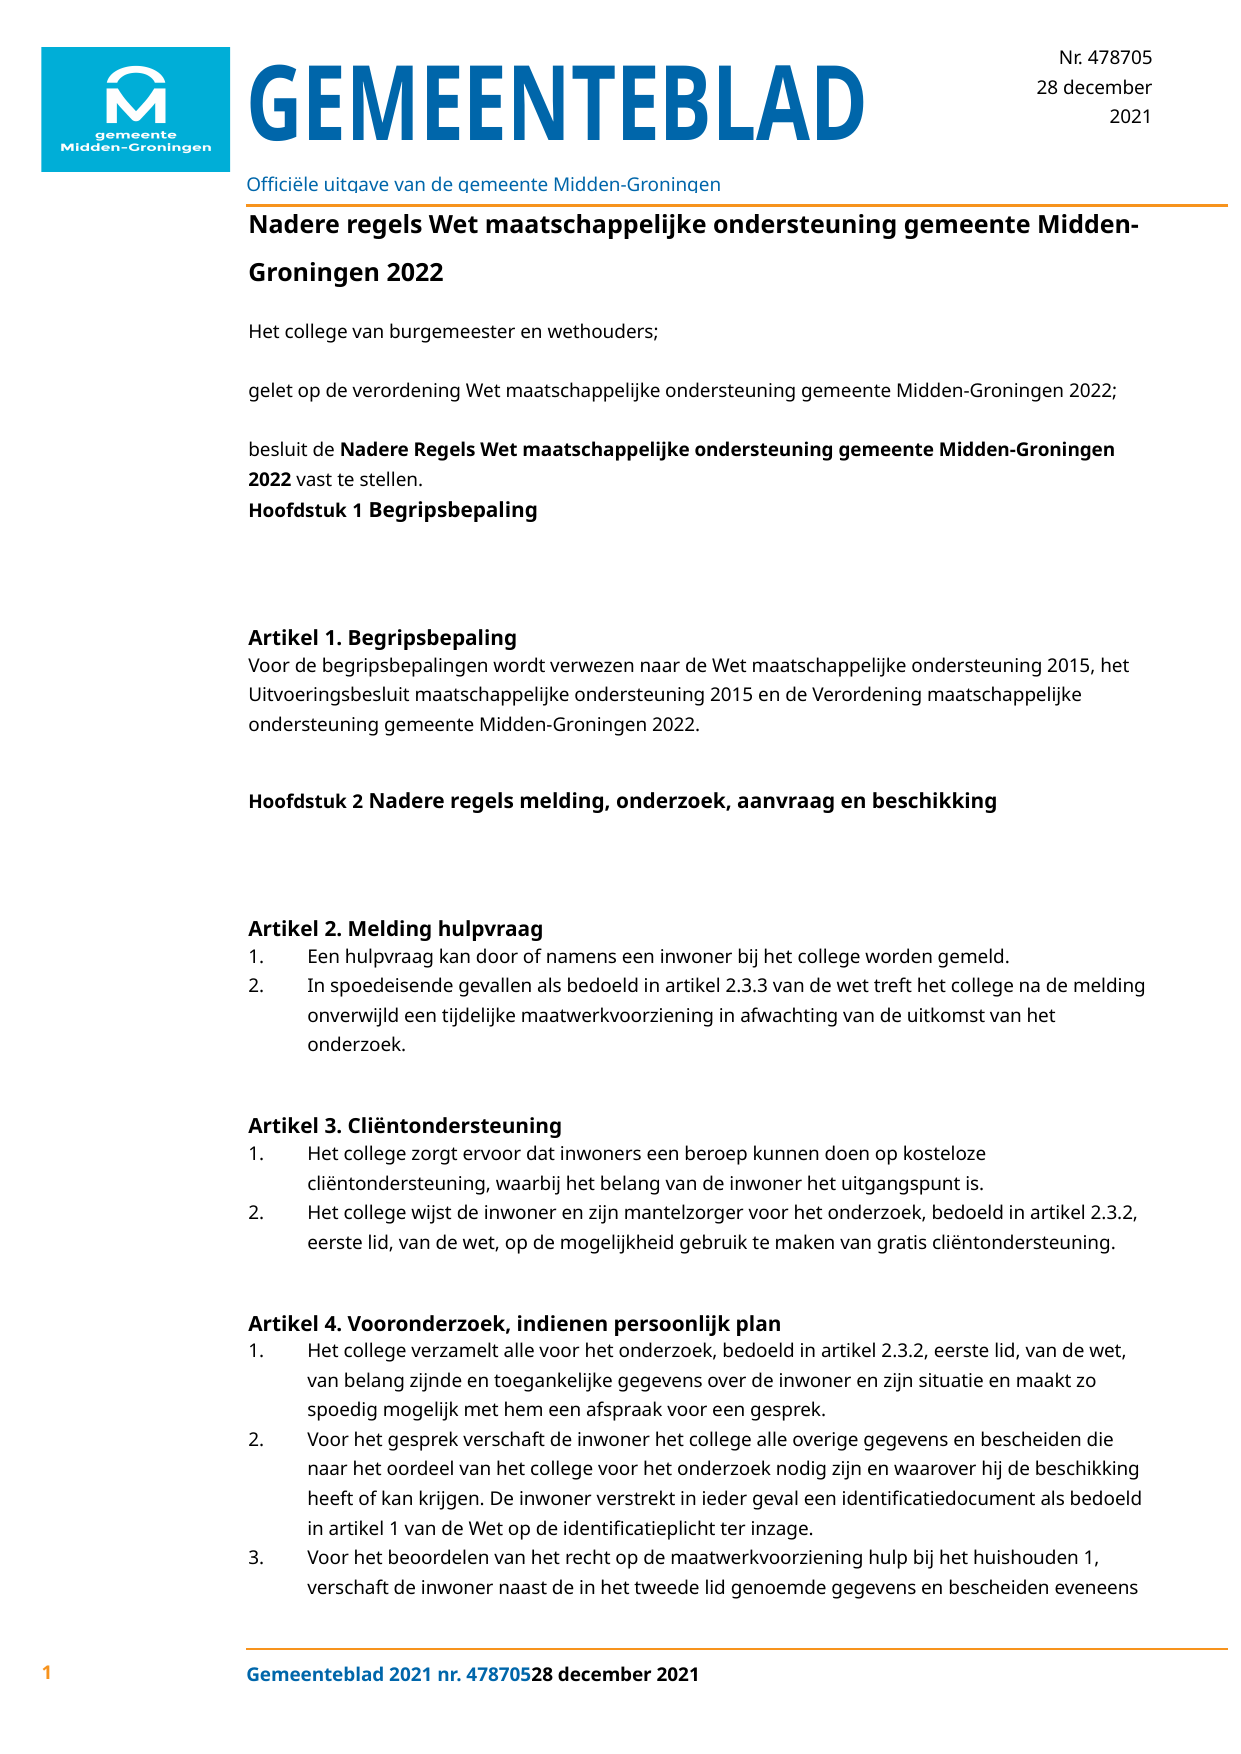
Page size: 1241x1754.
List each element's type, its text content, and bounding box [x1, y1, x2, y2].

list Een hulpvraag kan door of namens een inwoner bij het college worden gemeld. [248, 943, 1152, 969]
text Artikel 4. Vooronderzoek, indienen persoonlijk plan [248, 1309, 1152, 1337]
text Artikel 1. Begripsbepaling [248, 623, 1152, 652]
list Het college verzamelt alle voor het onderzoek, bedoeld in artikel 2.3.2, eerste lid, van de wet, van belang zijnde en toegankelijke gegevens over de inwoner en zijn situatie en maakt zo spoedig mogelijk met hem een afspraak voor een gesprek. [248, 1337, 1152, 1422]
picture [107, 89, 165, 122]
list In spoedeisende gevallen als bedoeld in artikel 2.3.3 van de wet treft het college na de melding onverwijld een tijdelijke maatwerkvoorziening in afwachting van de uitkomst van het onderzoek. [248, 972, 1152, 1057]
text Voor de begripsbepalingen wordt verwezen naar de Wet maatschappelijke ondersteuning 2015, het Uitvoeringsbesluit maatschappelijke ondersteuning 2015 en de Verordening maatschappelijke ondersteuning gemeente Midden-Groningen 2022. [248, 652, 1152, 737]
picture [184, 146, 190, 153]
text Artikel 2. Melding hulpvraag [248, 914, 1152, 943]
list Het college zorgt ervoor dat inwoners een beroep kunnen doen op kosteloze cliëntondersteuning, waarbij het belang van de inwoner het uitgangspunt is. [248, 1140, 1152, 1195]
text besluit de Nadere Regels Wet maatschappelijke ondersteuning gemeente Midden-Groningen 2022 vast te stellen. [248, 436, 1152, 492]
list Voor het gesprek verschaft de inwoner het college alle overige gegevens en bescheiden die naar het oordeel van het college voor het onderzoek nodig zijn en waarover hij de beschikking heeft of kan krijgen. De inwoner verstrekt in ieder geval een identificatiedocument als bedoeld in artikel 1 van de Wet op de identificatieplicht ter inzage. [248, 1426, 1152, 1541]
list Het college wijst de inwoner en zijn mantelzorger voor het onderzoek, bedoeld in artikel 2.3.2, eerste lid, van de wet, op de mogelijkheid gebruik te maken van gratis cliëntondersteuning. [248, 1199, 1152, 1254]
text gelet op de verordening Wet maatschappelijke ondersteuning gemeente Midden-Groningen 2022; [248, 377, 1152, 403]
picture [108, 66, 164, 82]
text Hoofdstuk 1 Begripsbepaling [248, 495, 1152, 524]
list Voor het beoordelen van het recht op de maatwerkvoorziening hulp bij het huishouden 1, verschaft de inwoner naast de in het tweede lid genoemde gegevens en bescheiden eveneens [248, 1544, 1152, 1600]
text Hoofdstuk 2 Nadere regels melding, onderzoek, aanvraag en beschikking [248, 786, 1152, 815]
text Nadere regels Wet maatschappelijke ondersteuning gemeente Midden-Groningen 2022 [248, 207, 1152, 288]
text Het college van burgemeester en wethouders; [248, 318, 1152, 344]
text Artikel 3. Cliëntondersteuning [248, 1112, 1152, 1140]
